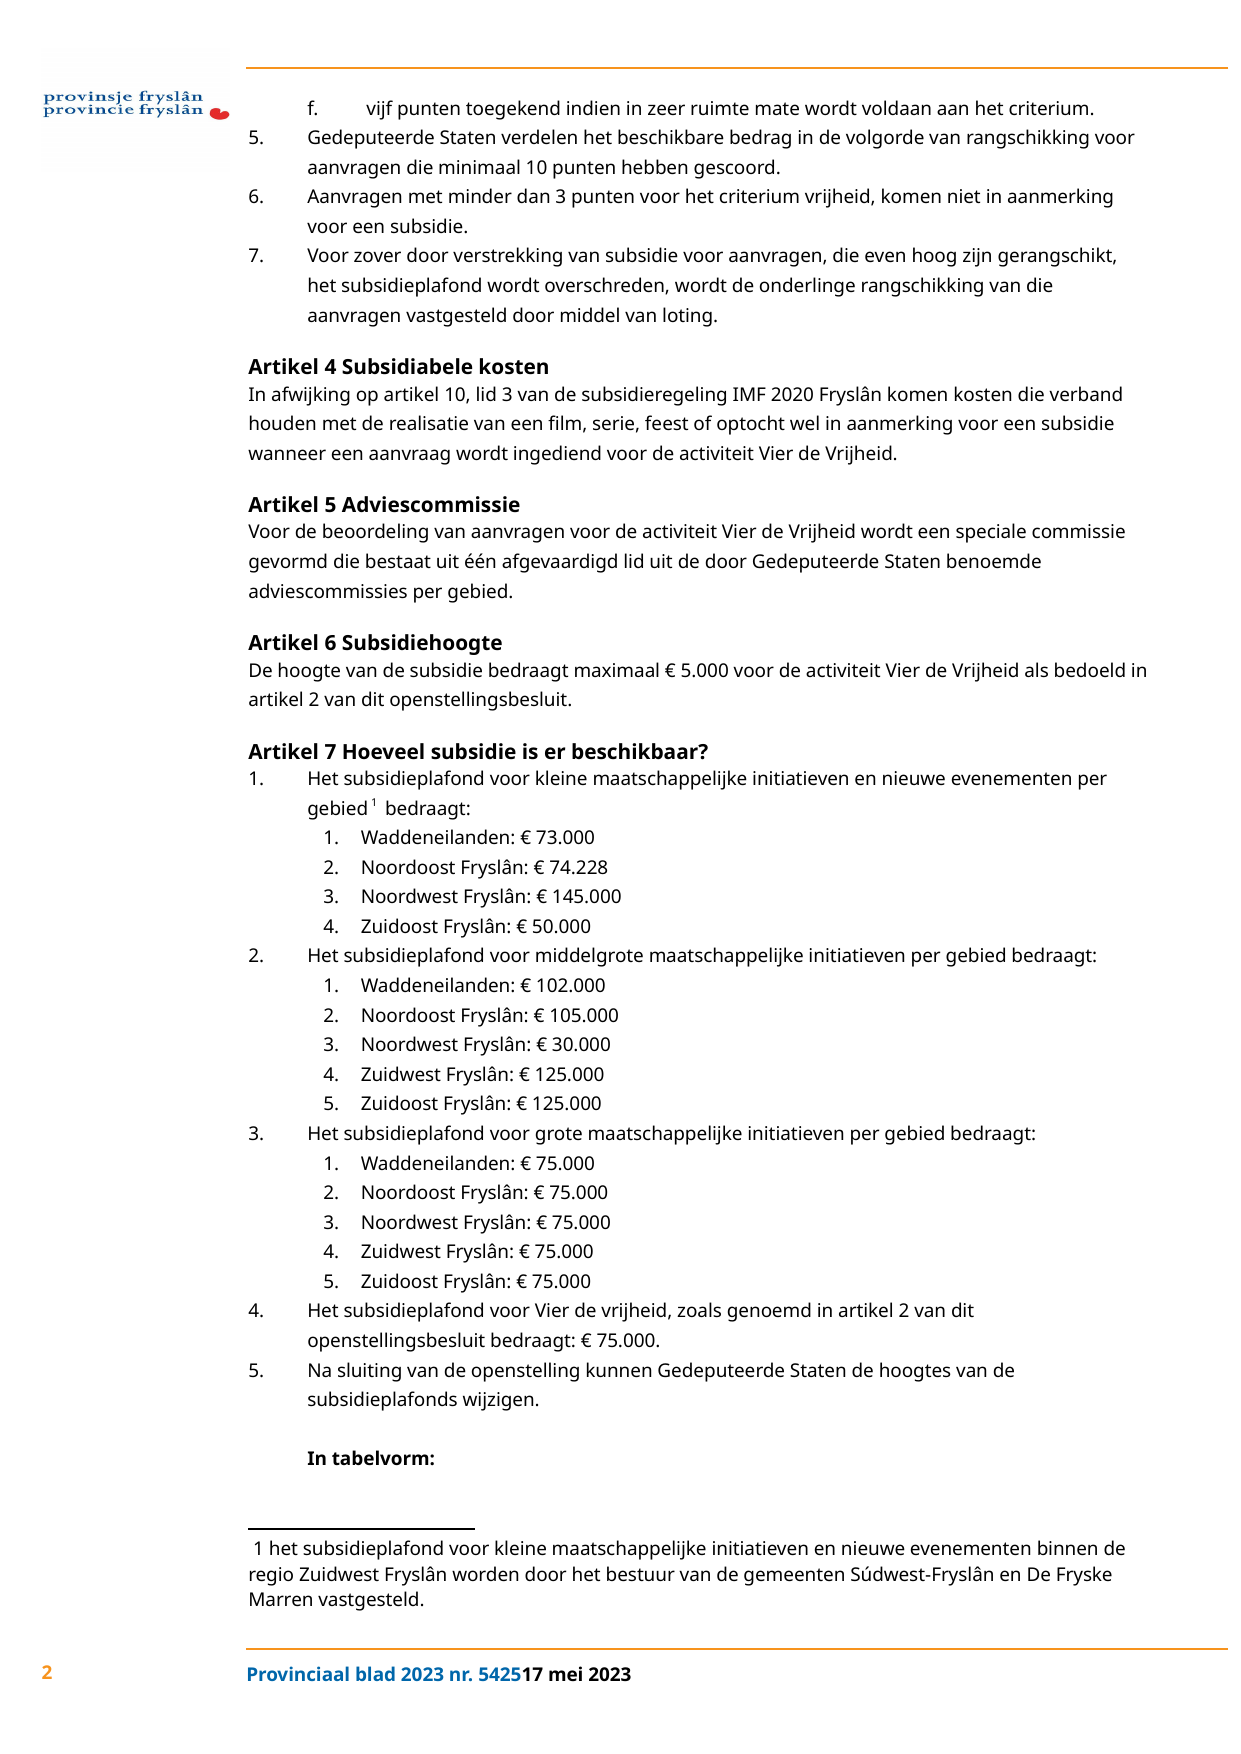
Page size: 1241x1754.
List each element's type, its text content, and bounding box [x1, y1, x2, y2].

list Het subsidieplafond voor grote maatschappelijke initiatieven per gebied bedraagt: [248, 1120, 1152, 1146]
list Noordoost Fryslân: € 74.228 [323, 854, 1152, 880]
list vijf punten toegekend indien in zeer ruimte mate wordt voldaan aan het criterium. [307, 95, 1152, 121]
list Gedeputeerde Staten verdelen het beschikbare bedrag in de volgorde van rangschikking voor aanvragen die minimaal 10 punten hebben gescoord. [248, 124, 1152, 180]
list Aanvragen met minder dan 3 punten voor het criterium vrijheid, komen niet in aanmerking voor een subsidie. [248, 183, 1152, 239]
text Artikel 6 Subsidiehoogte [248, 628, 1152, 657]
list Na sluiting van de openstelling kunnen Gedeputeerde Staten de hoogtes van de subsidieplafonds wijzigen. [248, 1357, 1152, 1412]
list Zuidoost Fryslân: € 125.000 [323, 1091, 1152, 1116]
list Waddeneilanden: € 75.000 [323, 1150, 1152, 1176]
list Waddeneilanden: € 102.000 [323, 972, 1152, 998]
list Noordwest Fryslân: € 30.000 [323, 1031, 1152, 1057]
text Artikel 7 Hoeveel subsidie is er beschikbaar? [248, 737, 1152, 765]
list Zuidoost Fryslân: € 50.000 [323, 913, 1152, 939]
text Artikel 4 Subsidiabele kosten [248, 352, 1152, 381]
text Artikel 5 Adviescommissie [248, 490, 1152, 519]
list Waddeneilanden: € 73.000 [323, 824, 1152, 850]
list Noordoost Fryslân: € 75.000 [323, 1179, 1152, 1205]
text De hoogte van de subsidie bedraagt maximaal € 5.000 voor de activiteit Vier de Vrijheid als bedoeld in artikel 2 van dit openstellingsbesluit. [248, 657, 1152, 712]
picture [41, 47, 231, 172]
list Noordoost Fryslân: € 105.000 [323, 1002, 1152, 1028]
text Voor de beoordeling van aanvragen voor de activiteit Vier de Vrijheid wordt een speciale commissie gevormd die bestaat uit één afgevaardigd lid uit de door Gedeputeerde Staten benoemde adviescommissies per gebied. [248, 519, 1152, 604]
list Het subsidieplafond voor Vier de vrijheid, zoals genoemd in artikel 2 van dit openstellingsbesluit bedraagt: € 75.000. [248, 1298, 1152, 1353]
list Noordwest Fryslân: € 75.000 [323, 1209, 1152, 1235]
list In tabelvorm: [248, 1446, 1152, 1471]
list Zuidwest Fryslân: € 125.000 [323, 1061, 1152, 1087]
list Zuidoost Fryslân: € 75.000 [323, 1268, 1152, 1294]
list Zuidwest Fryslân: € 75.000 [323, 1238, 1152, 1264]
list Het subsidieplafond voor kleine maatschappelijke initiatieven en nieuwe evenementen per gebied bedraagt: [248, 765, 1152, 821]
text In afwijking op artikel 10, lid 3 van de subsidieregeling IMF 2020 Fryslân komen kosten die verband houden met de realisatie van een film, serie, feest of optocht wel in aanmerking voor een subsidie wanneer een aanvraag wordt ingediend voor de activiteit Vier de Vrijheid. [248, 381, 1152, 466]
list Het subsidieplafond voor middelgrote maatschappelijke initiatieven per gebied bedraagt: [248, 943, 1152, 968]
list Noordwest Fryslân: € 145.000 [323, 883, 1152, 909]
list Voor zover door verstrekking van subsidie voor aanvragen, die even hoog zijn gerangschikt, het subsidieplafond wordt overschreden, wordt de onderlinge rangschikking van die aanvragen vastgesteld door middel van loting. [248, 243, 1152, 328]
list het subsidieplafond voor kleine maatschappelijke initiatieven en nieuwe evenementen binnen de regio Zuidwest Fryslân worden door het bestuur van de gemeenten Súdwest-Fryslân en De Fryske Marren vastgesteld. [248, 1535, 1152, 1612]
